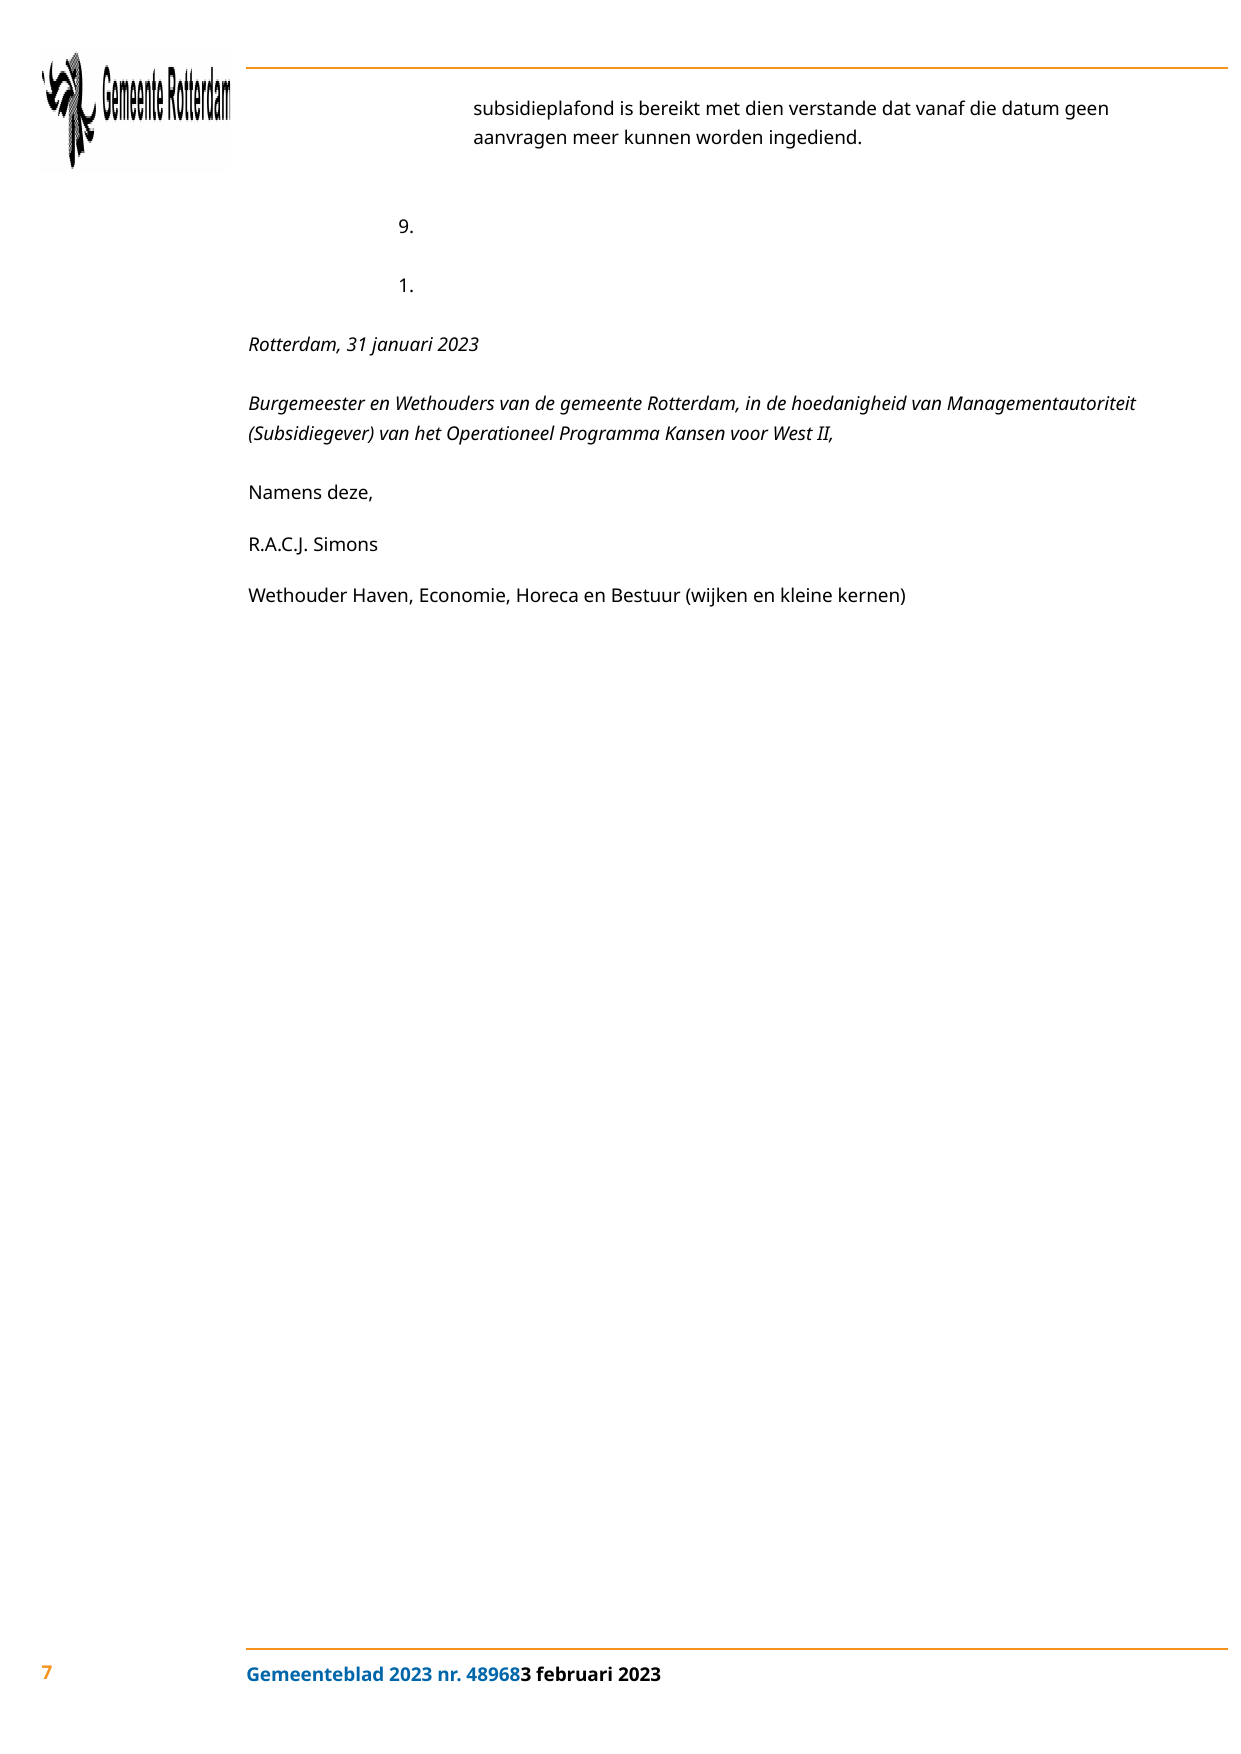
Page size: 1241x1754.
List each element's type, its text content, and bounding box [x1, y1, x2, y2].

text R.A.C.J. Simons [248, 531, 1152, 557]
text Wethouder Haven, Economie, Horeca en Bestuur (wijken en kleine kernen) [248, 582, 1152, 608]
text Burgemeester en Wethouders van de gemeente Rotterdam, in de hoedanigheid van Managementautoriteit (Subsidiegever) van het Operationeel Programma Kansen voor West II, [248, 391, 1152, 446]
text Rotterdam, 31 januari 2023 [248, 331, 1152, 357]
text Namens deze, [248, 479, 1152, 505]
list subsidieplafond is bereikt met dien verstande dat vanaf die datum geen aanvragen meer kunnen worden ingediend. [436, 95, 1152, 150]
picture [41, 47, 231, 172]
